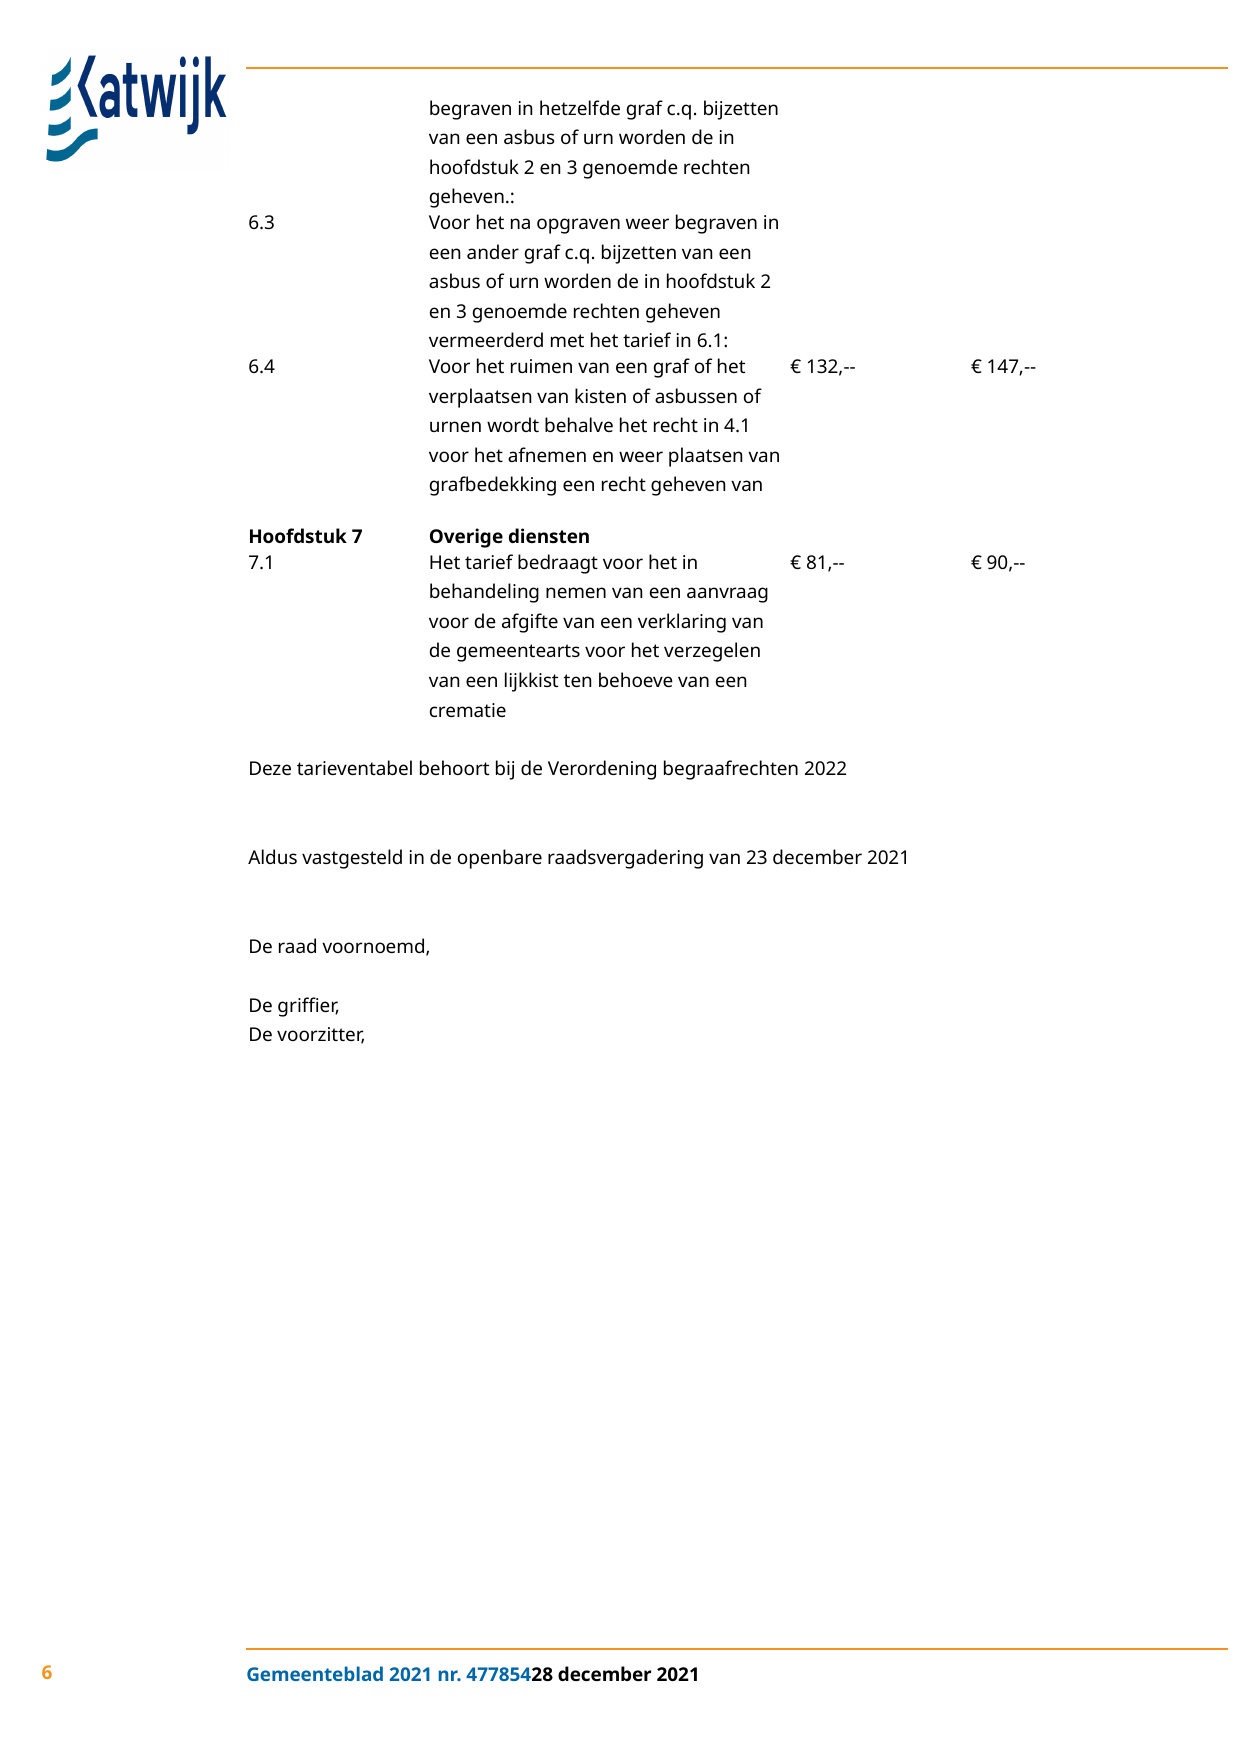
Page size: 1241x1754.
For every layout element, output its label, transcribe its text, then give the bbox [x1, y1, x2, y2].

table_cell 6.3 [248, 209, 429, 353]
text De griffier, [248, 992, 1152, 1018]
table_cell [248, 95, 429, 209]
table_cell 7.1 [248, 549, 429, 722]
table_cell € 81,-- [790, 549, 971, 722]
table_cell € 90,-- [971, 549, 1152, 722]
table_cell [971, 95, 1152, 209]
table_cell Hoofdstuk 7 [248, 523, 429, 549]
table_cell € 132,-- [790, 353, 971, 497]
table_cell Het tarief bedraagt voor het in behandeling nemen van een aanvraag voor de afgifte van een verklaring van de gemeentearts voor het verzegelen van een lijkkist ten behoeve van een crematie [429, 549, 790, 722]
table_cell [790, 209, 971, 353]
text De raad voornoemd, [248, 933, 1152, 958]
table_cell Overige diensten [429, 523, 790, 549]
text De voorzitter, [248, 1022, 1152, 1047]
table_cell begraven in hetzelfde graf c.q. bijzetten van een asbus of urn worden de in hoofdstuk 2 en 3 genoemde rechten geheven.: [429, 95, 790, 209]
table_cell [790, 498, 971, 523]
text Deze tarieventabel behoort bij de Verordening begraafrechten 2022 [248, 755, 1152, 781]
table_cell [790, 523, 971, 549]
table_cell [971, 523, 1152, 549]
table_cell [248, 498, 429, 523]
table_cell [790, 95, 971, 209]
table_cell [971, 498, 1152, 523]
table_cell € 147,-- [971, 353, 1152, 497]
table_cell Voor het ruimen van een graf of het verplaatsen van kisten of asbussen of urnen wordt behalve het recht in 4.1 voor het afnemen en weer plaatsen van grafbedekking een recht geheven van [429, 353, 790, 497]
table_cell 6.4 [248, 353, 429, 497]
table_cell [971, 209, 1152, 353]
table_cell [429, 498, 790, 523]
text Aldus vastgesteld in de openbare raadsvergadering van 23 december 2021 [248, 844, 1152, 870]
picture [41, 47, 231, 172]
table_cell Voor het na opgraven weer begraven in een ander graf c.q. bijzetten van een asbus of urn worden de in hoofdstuk 2 en 3 genoemde rechten geheven vermeerderd met het tarief in 6.1: [429, 209, 790, 353]
